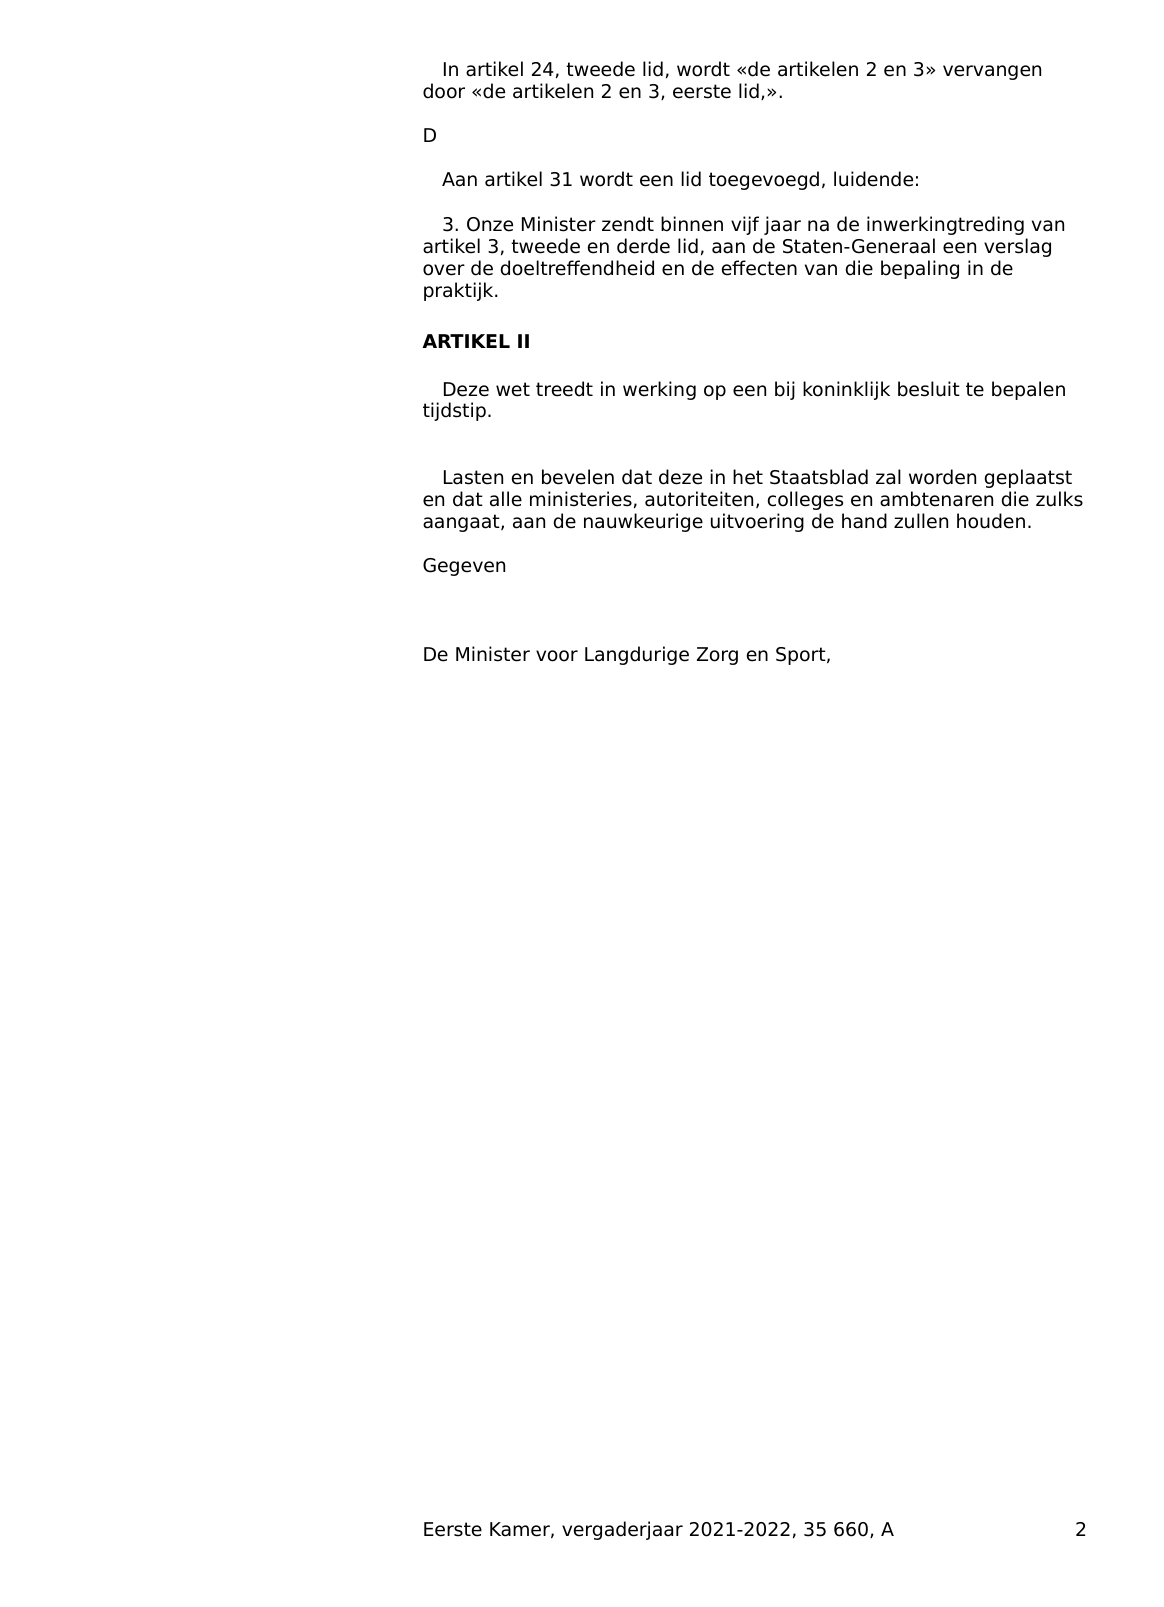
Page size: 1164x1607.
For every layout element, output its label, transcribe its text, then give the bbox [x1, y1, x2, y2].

text In artikel 24, tweede lid, wordt «de artikelen 2 en 3» vervangen door «de artikelen 2 en 3, eerste lid,». [422, 59, 1087, 103]
text D [422, 125, 1087, 147]
text De Minister voor Langdurige Zorg en Sport, [422, 643, 1087, 665]
text Lasten en bevelen dat deze in het Staatsblad zal worden geplaatst en dat alle ministeries, autoriteiten, colleges en ambtenaren die zulks aangaat, aan de nauwkeurige uitvoering de hand zullen houden. [422, 467, 1087, 533]
text Gegeven [422, 555, 1087, 577]
text Aan artikel 31 wordt een lid toegevoegd, luidende: [422, 169, 1087, 191]
text Deze wet treedt in werking op een bij koninklijk besluit te bepalen tijdstip. [422, 378, 1087, 422]
text 3. Onze Minister zendt binnen vijf jaar na de inwerkingtreding van artikel 3, tweede en derde lid, aan de Staten-Generaal een verslag over de doeltreffendheid en de effecten van die bepaling in de praktijk. [422, 213, 1087, 301]
subtitle ARTIKEL II [422, 331, 1087, 353]
